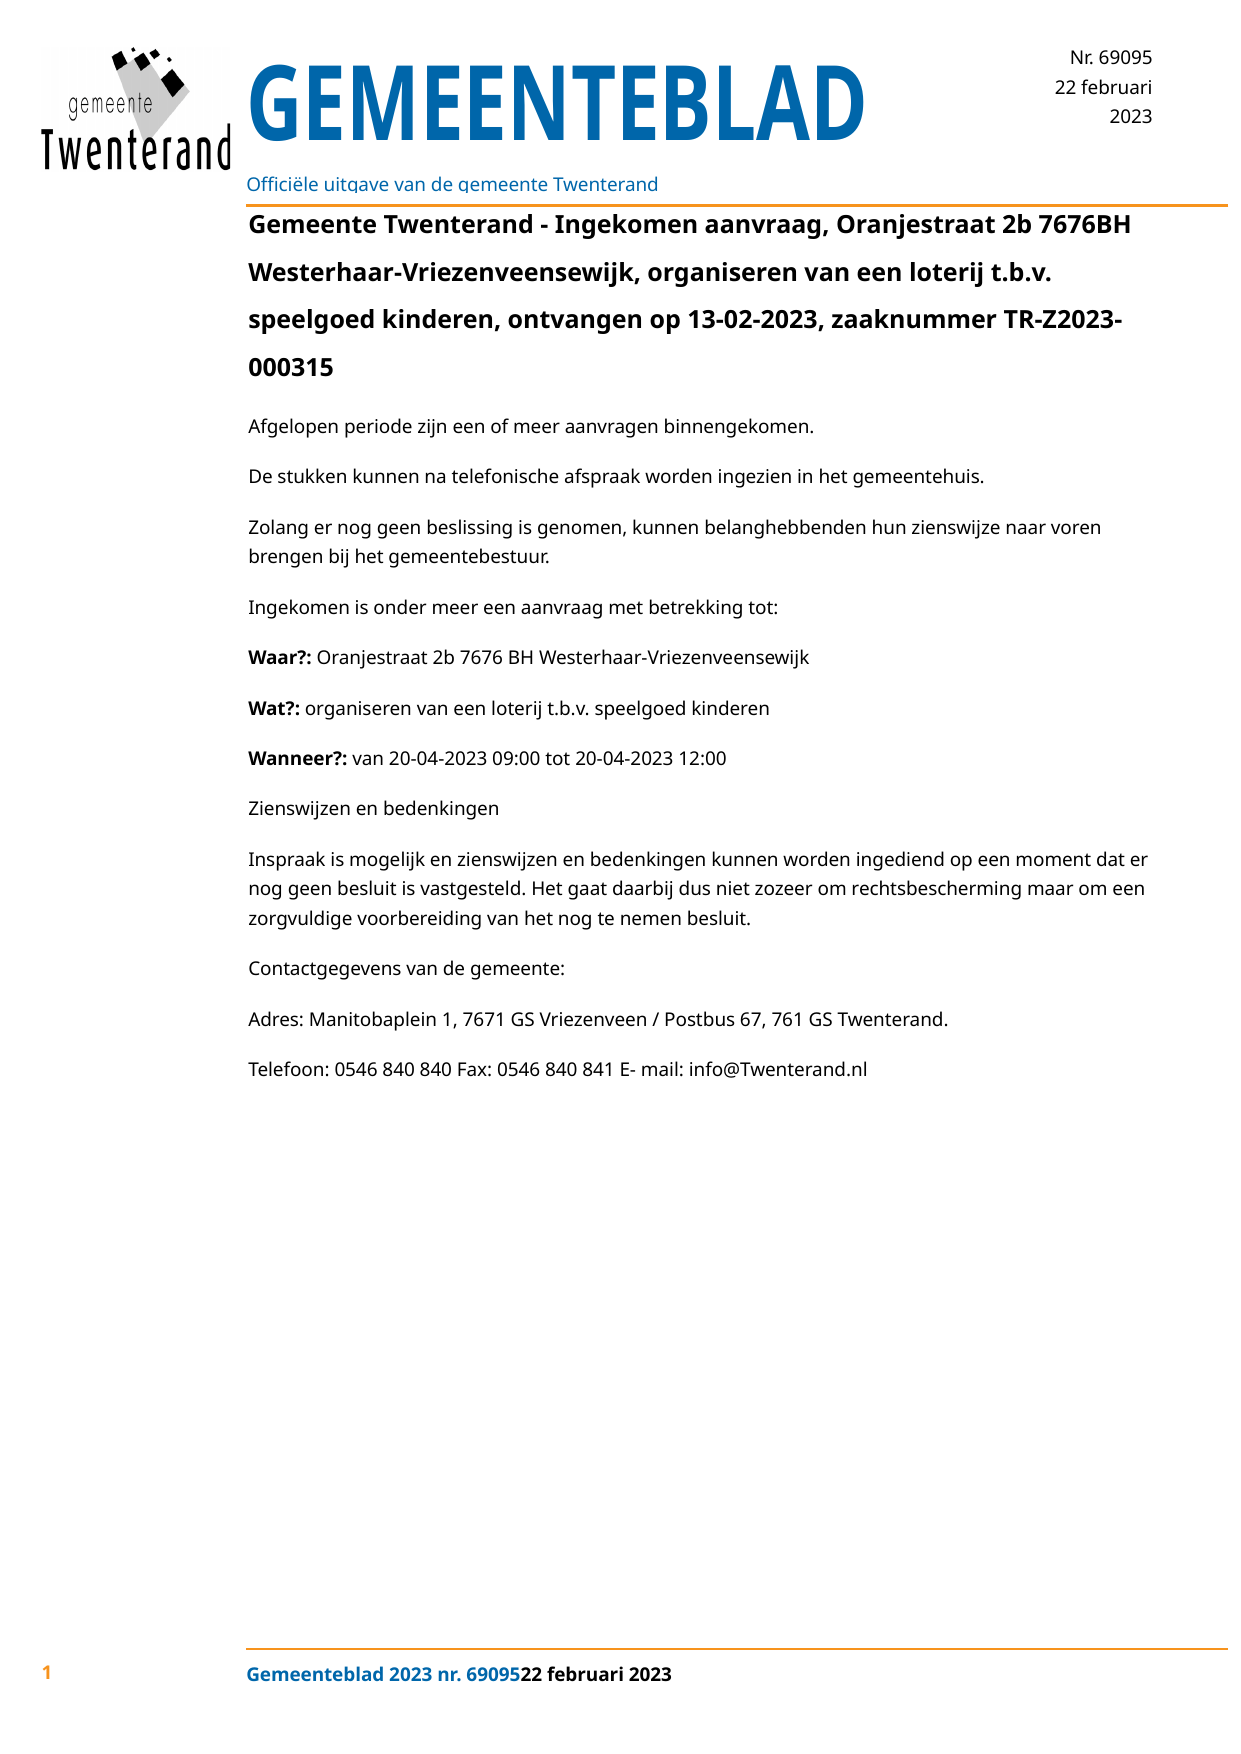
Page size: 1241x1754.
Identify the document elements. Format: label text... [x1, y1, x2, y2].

text Telefoon: 0546 840 840 Fax: 0546 840 841 E- mail: info@Twenterand.nl [248, 1056, 1152, 1082]
text Zienswijzen en bedenkingen [248, 796, 1152, 821]
text Gemeente Twenterand - Ingekomen aanvraag, Oranjestraat 2b 7676BH Westerhaar-Vriezenveensewijk, organiseren van een loterij t.b.v. speelgoed kinderen, ontvangen op 13-02-2023, zaaknummer TR-Z2023-000315 [248, 207, 1152, 384]
text Ingekomen is onder meer een aanvraag met betrekking tot: [248, 594, 1152, 620]
text Zolang er nog geen beslissing is genomen, kunnen belanghebbenden hun zienswijze naar voren brengen bij het gemeentebestuur. [248, 514, 1152, 569]
picture [41, 47, 231, 172]
text Wat?: organiseren van een loterij t.b.v. speelgoed kinderen [248, 695, 1152, 721]
text Adres: Manitobaplein 1, 7671 GS Vriezenveen / Postbus 67, 761 GS Twenterand. [248, 1006, 1152, 1032]
text Wanneer?: van 20-04-2023 09:00 tot 20-04-2023 12:00 [248, 745, 1152, 771]
text Contactgegevens van de gemeente: [248, 956, 1152, 981]
text Waar?: Oranjestraat 2b 7676 BH Westerhaar-Vriezenveensewijk [248, 644, 1152, 670]
text Inspraak is mogelijk en zienswijzen en bedenkingen kunnen worden ingediend op een moment dat er nog geen besluit is vastgesteld. Het gaat daarbij dus niet zozeer om rechtsbescherming maar om een zorgvuldige voorbereiding van het nog te nemen besluit. [248, 846, 1152, 931]
text De stukken kunnen na telefonische afspraak worden ingezien in het gemeentehuis. [248, 463, 1152, 489]
text Afgelopen periode zijn een of meer aanvragen binnengekomen. [248, 413, 1152, 439]
